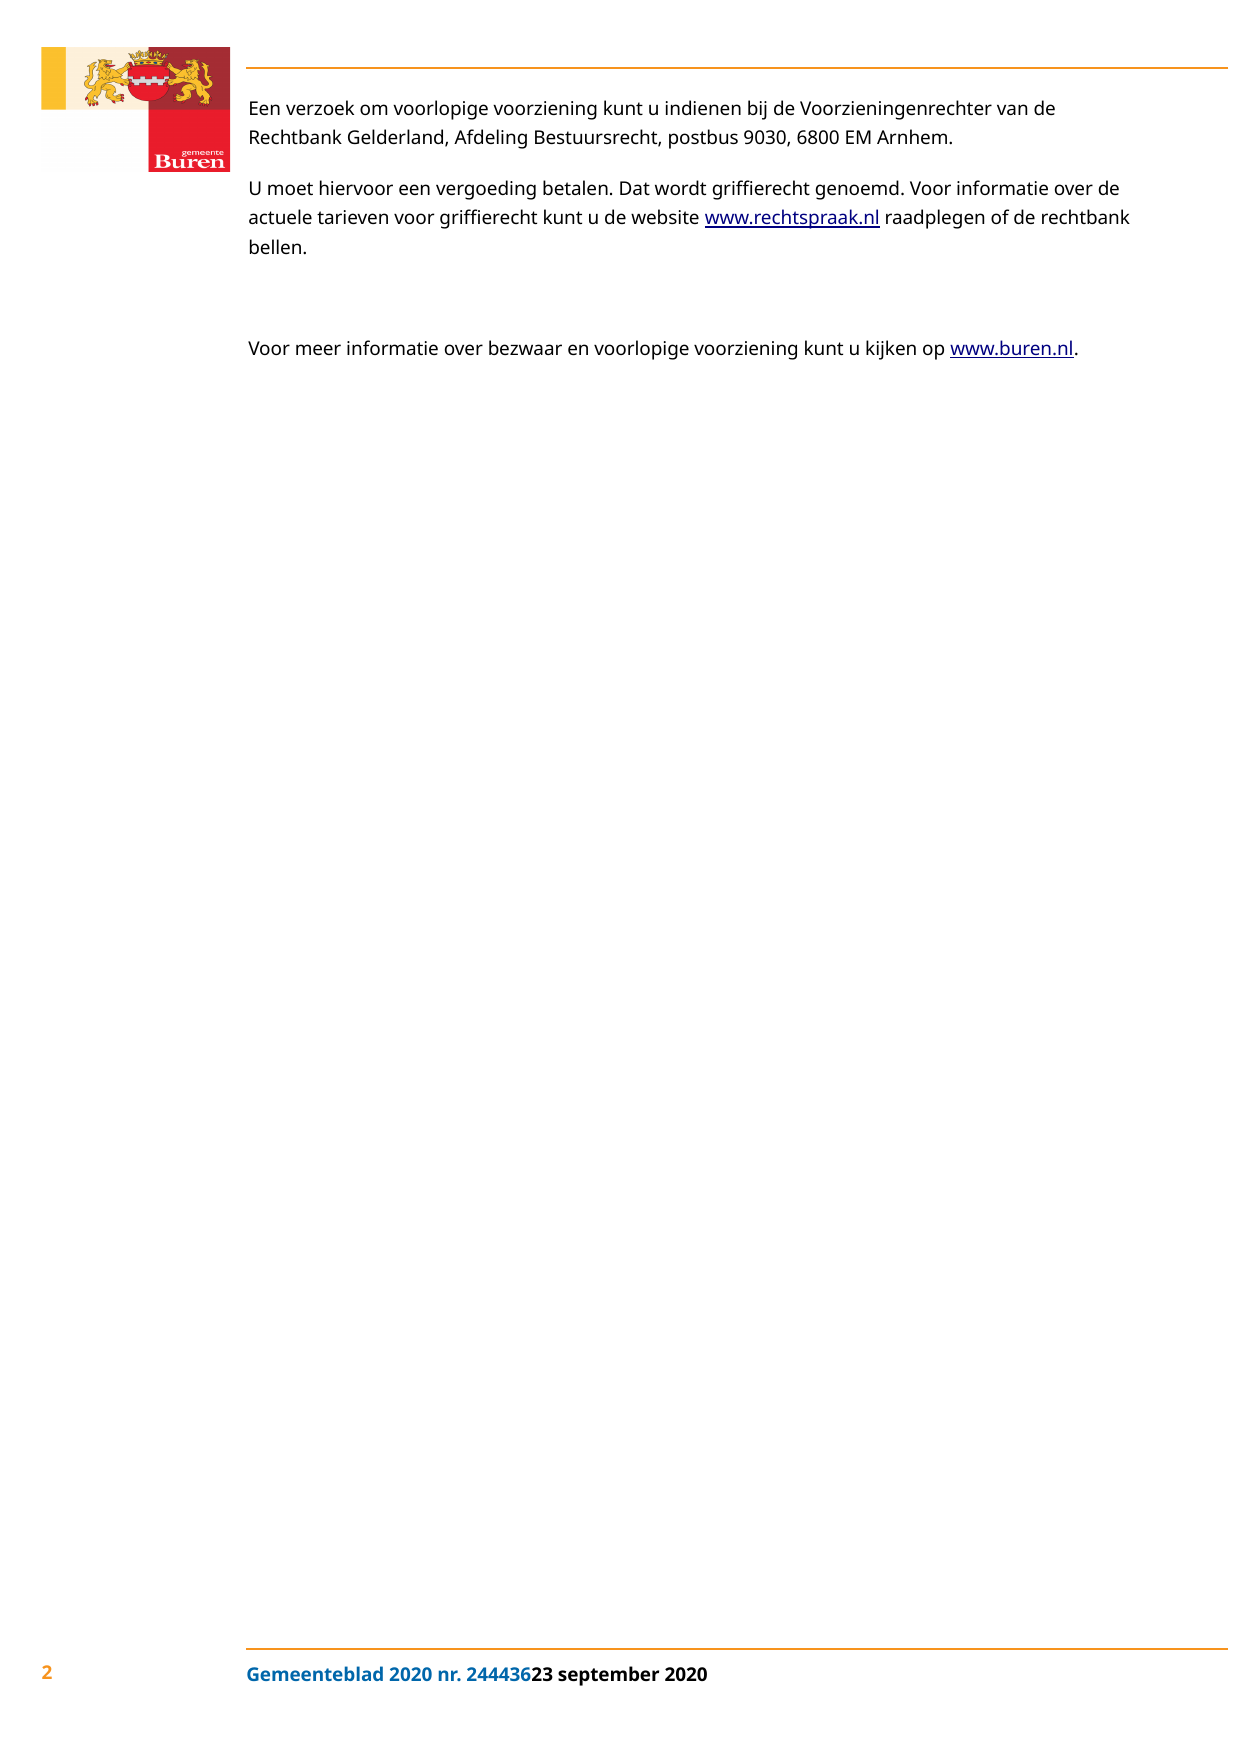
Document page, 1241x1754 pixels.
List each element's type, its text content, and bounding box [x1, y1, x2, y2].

text Voor meer informatie over bezwaar en voorlopige voorziening kunt u kijken op www.buren.nl. [248, 335, 1152, 361]
text Een verzoek om voorlopige voorziening kunt u indienen bij de Voorzieningenrechter van de Rechtbank Gelderland, Afdeling Bestuursrecht, postbus 9030, 6800 EM Arnhem. [248, 95, 1152, 150]
text U moet hiervoor een vergoeding betalen. Dat wordt griffierecht genoemd. Voor informatie over de actuele tarieven voor griffierecht kunt u de website www.rechtspraak.nl raadplegen of de rechtbank bellen. [248, 175, 1152, 260]
picture [41, 47, 231, 172]
